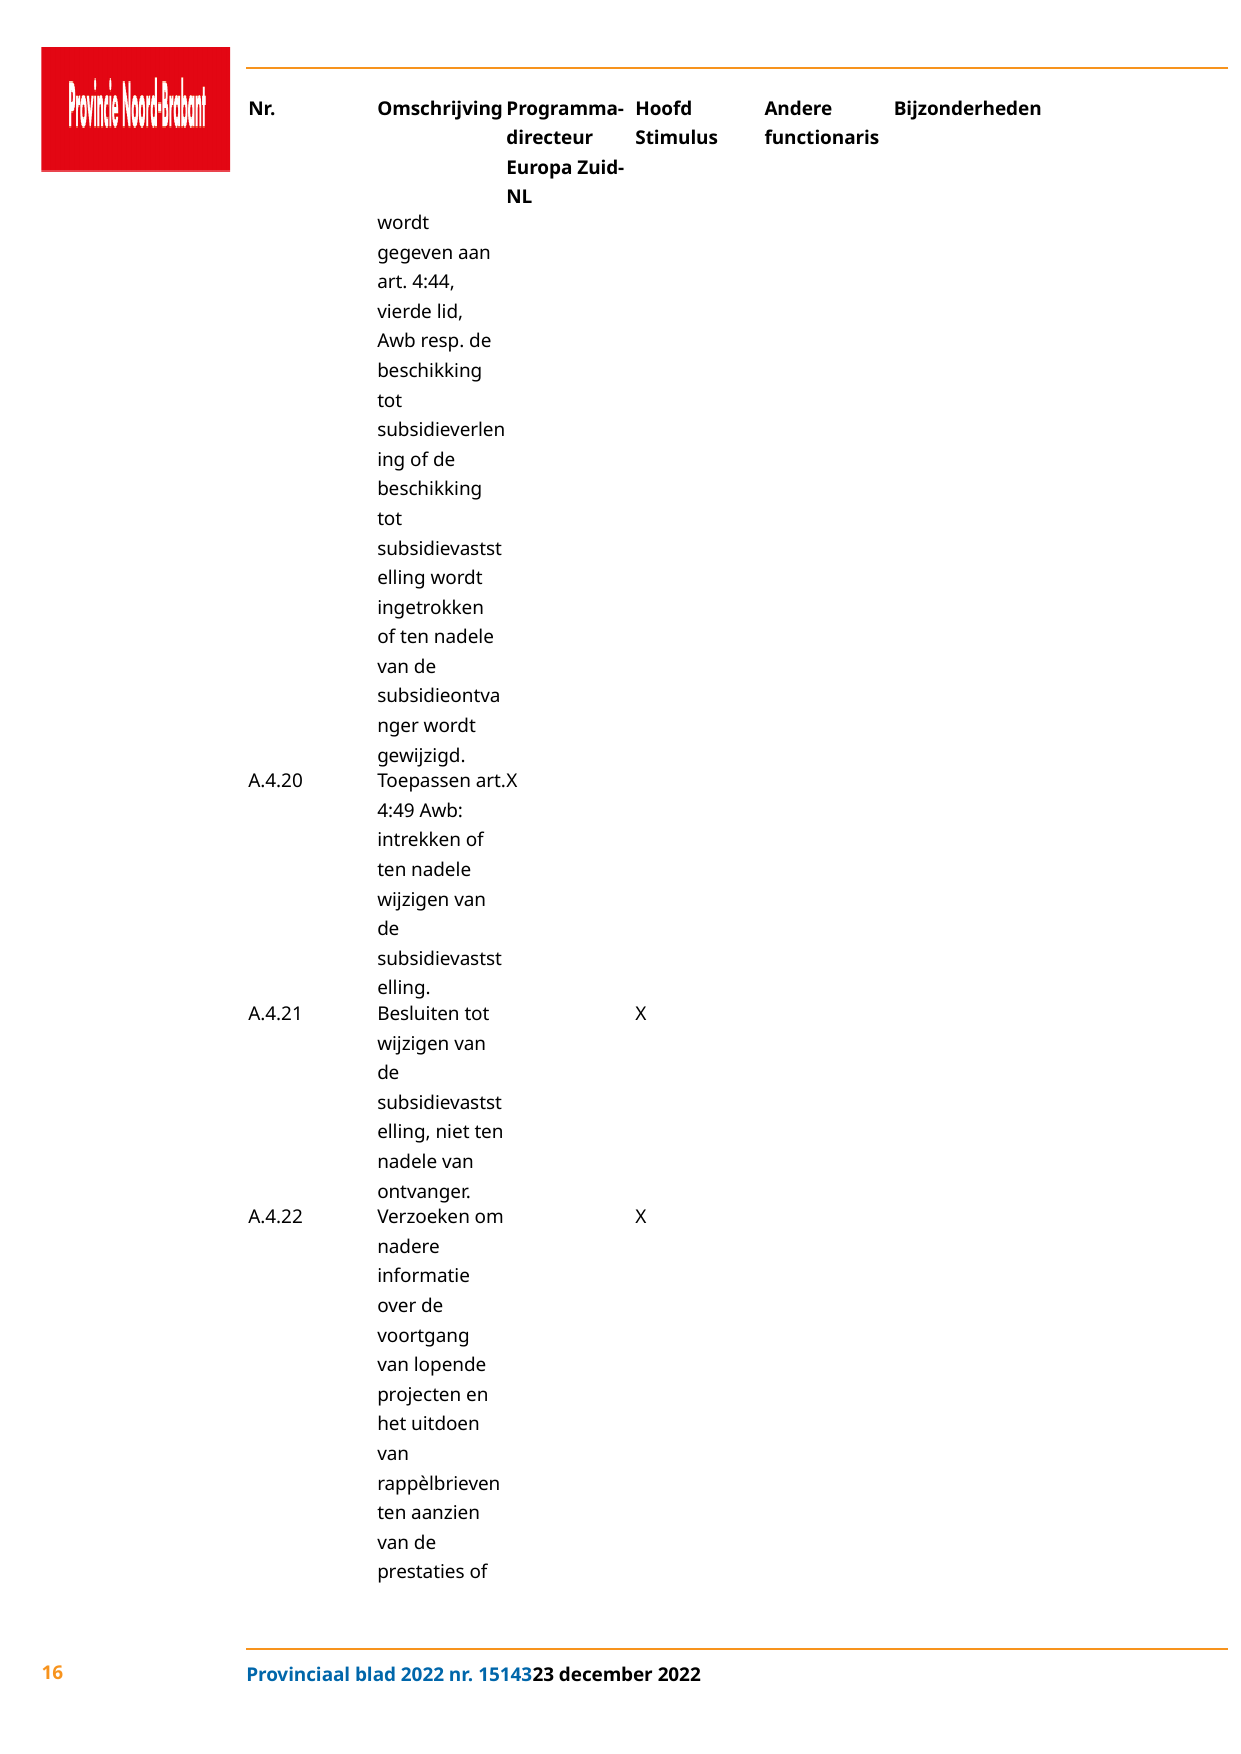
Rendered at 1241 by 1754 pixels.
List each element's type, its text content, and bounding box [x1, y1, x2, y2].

table_header Nr. [248, 95, 377, 209]
table_cell [506, 1204, 635, 1584]
table_cell wordt gegeven aan art. 4:44, vierde lid, Awb resp. de beschikking tot subsidieverlening of de beschikking tot subsidievaststelling wordt ingetrokken of ten nadele van de subsidieontvanger wordt gewijzigd. [377, 209, 506, 767]
table_cell [894, 768, 1152, 1000]
table_header Programma-directeur Europa Zuid-NL [506, 95, 635, 209]
table_cell Toepassen art. 4:49 Awb: intrekken of ten nadele wijzigen van de subsidievaststelling. [377, 768, 506, 1000]
table_cell A.4.22 [248, 1204, 377, 1584]
table_cell [764, 1204, 893, 1584]
table_header Omschrijving [377, 95, 506, 209]
table_header Bijzonderheden [894, 95, 1152, 209]
table_cell [764, 1000, 893, 1203]
table_cell [894, 209, 1152, 767]
table_cell X [635, 1000, 764, 1203]
table_cell Besluiten tot wijzigen van de subsidievaststelling, niet ten nadele van ontvanger. [377, 1000, 506, 1203]
table_cell [248, 209, 377, 767]
table_cell [894, 1204, 1152, 1584]
table_cell [506, 1000, 635, 1203]
table_cell [894, 1000, 1152, 1203]
table_cell X [635, 1204, 764, 1584]
table_cell X [506, 768, 635, 1000]
table_cell A.4.21 [248, 1000, 377, 1203]
table_cell [635, 209, 764, 767]
picture [41, 47, 231, 172]
table_cell [635, 768, 764, 1000]
table_header Andere functionaris [764, 95, 893, 209]
table_cell [764, 768, 893, 1000]
table_header Hoofd Stimulus [635, 95, 764, 209]
table_cell [506, 209, 635, 767]
table_cell Verzoeken om nadere informatie over de voortgang van lopende projecten en het uitdoen van rappèlbrieven ten aanzien van de prestaties of [377, 1204, 506, 1584]
table_cell A.4.20 [248, 768, 377, 1000]
table_cell [764, 209, 893, 767]
